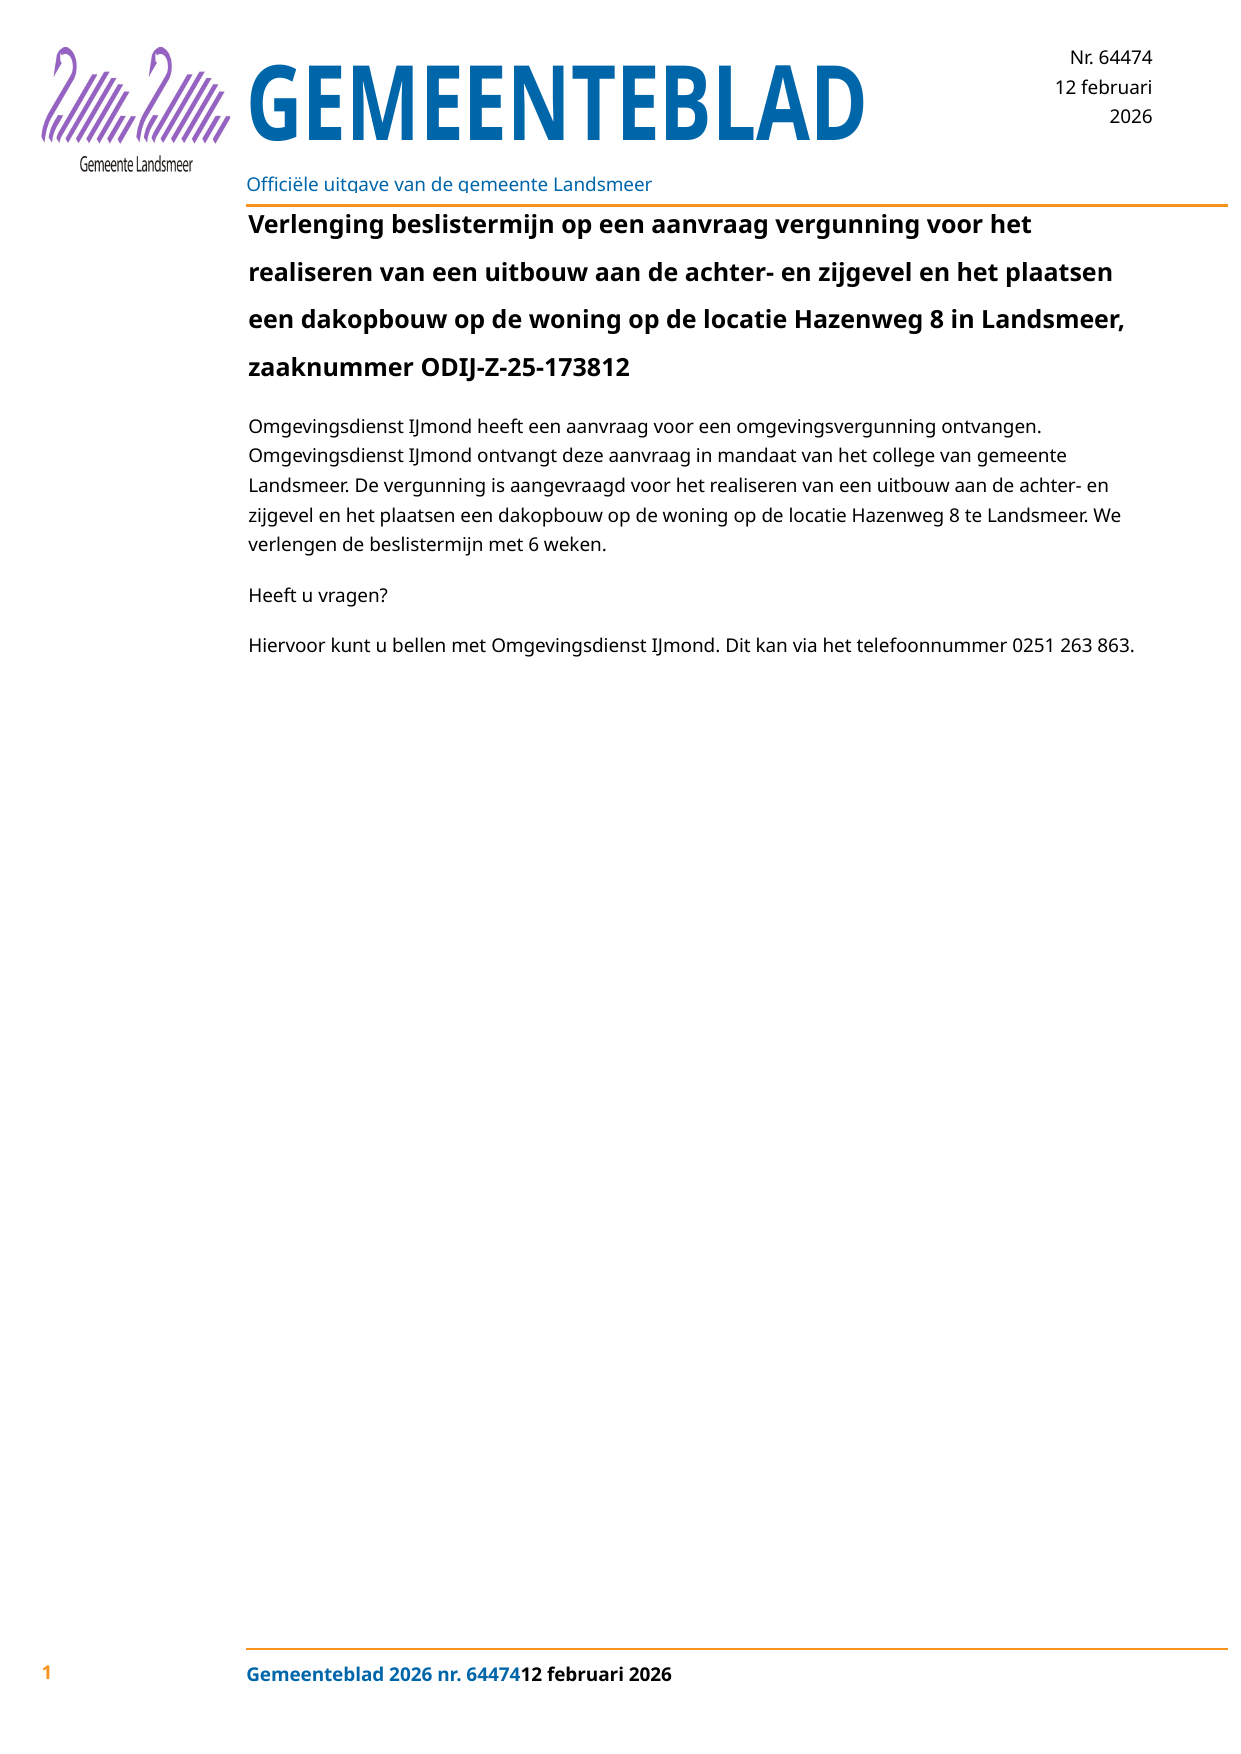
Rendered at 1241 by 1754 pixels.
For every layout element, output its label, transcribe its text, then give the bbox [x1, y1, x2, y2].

text Heeft u vragen? [248, 582, 1152, 608]
picture [41, 47, 231, 172]
text Omgevingsdienst IJmond heeft een aanvraag voor een omgevingsvergunning ontvangen. Omgevingsdienst IJmond ontvangt deze aanvraag in mandaat van het college van gemeente Landsmeer. De vergunning is aangevraagd voor het realiseren van een uitbouw aan de achter- en zijgevel en het plaatsen een dakopbouw op de woning op de locatie Hazenweg 8 te Landsmeer. We verlengen de beslistermijn met 6 weken. [248, 413, 1152, 557]
text Verlenging beslistermijn op een aanvraag vergunning voor het realiseren van een uitbouw aan de achter- en zijgevel en het plaatsen een dakopbouw op de woning op de locatie Hazenweg 8 in Landsmeer, zaaknummer ODIJ-Z-25-173812 [248, 207, 1152, 384]
text Hiervoor kunt u bellen met Omgevingsdienst IJmond. Dit kan via het telefoonnummer 0251 263 863. [248, 632, 1152, 658]
